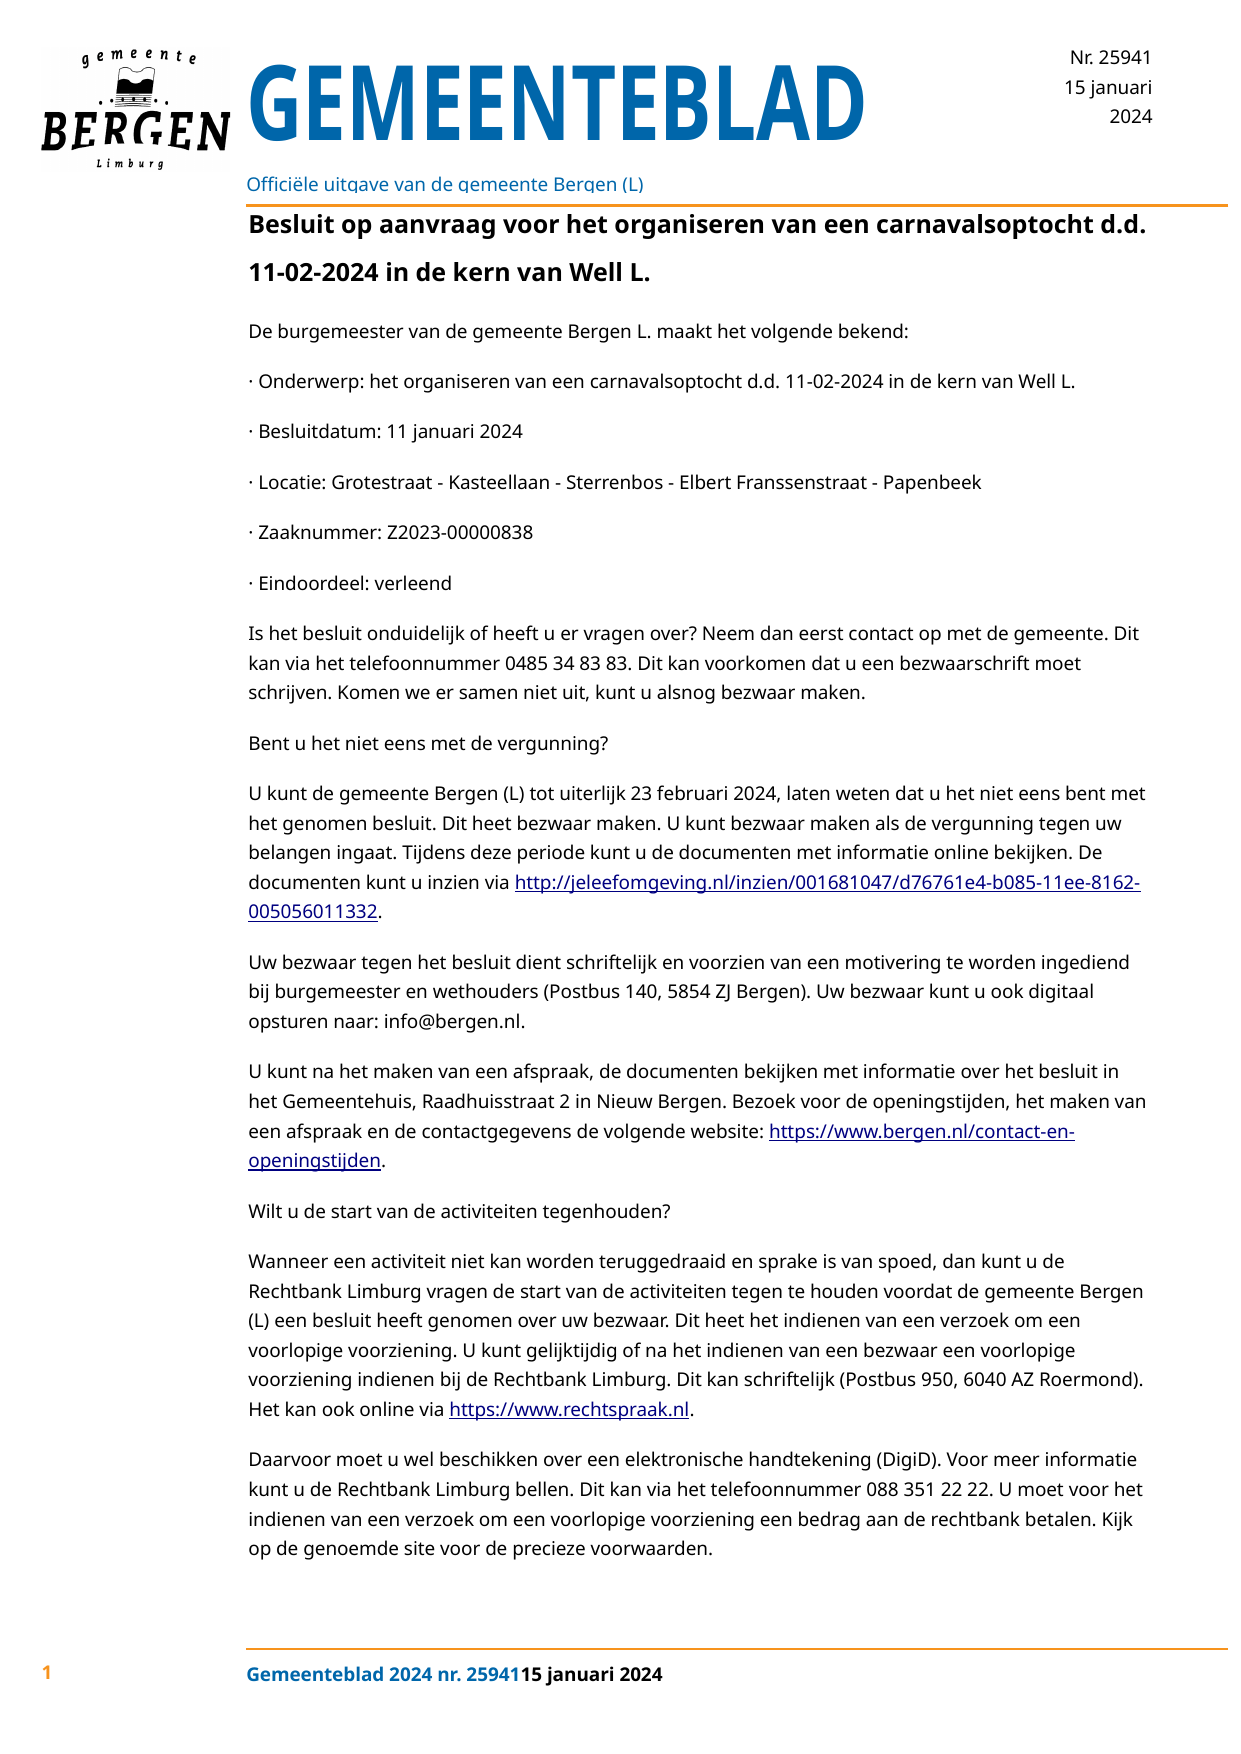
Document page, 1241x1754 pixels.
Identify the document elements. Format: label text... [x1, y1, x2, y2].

text Bent u het niet eens met de vergunning? [248, 730, 1152, 756]
text Wanneer een activiteit niet kan worden teruggedraaid en sprake is van spoed, dan kunt u de Rechtbank Limburg vragen de start van de activiteiten tegen te houden voordat de gemeente Bergen (L) een besluit heeft genomen over uw bezwaar. Dit heet het indienen van een verzoek om een voorlopige voorziening. U kunt gelijktijdig of na het indienen van een bezwaar een voorlopige voorziening indienen bij de Rechtbank Limburg. Dit kan schriftelijk (Postbus 950, 6040 AZ Roermond). Het kan ook online via https://www.rechtspraak.nl. [248, 1248, 1152, 1422]
text · Eindoordeel: verleend [248, 570, 1152, 596]
text Is het besluit onduidelijk of heeft u er vragen over? Neem dan eerst contact op met de gemeente. Dit kan via het telefoonnummer 0485 34 83 83. Dit kan voorkomen dat u een bezwaarschrift moet schrijven. Komen we er samen niet uit, kunt u alsnog bezwaar maken. [248, 620, 1152, 705]
text Wilt u de start van de activiteiten tegenhouden? [248, 1198, 1152, 1224]
text Daarvoor moet u wel beschikken over een elektronische handtekening (DigiD). Voor meer informatie kunt u de Rechtbank Limburg bellen. Dit kan via het telefoonnummer 088 351 22 22. U moet voor het indienen van een verzoek om een voorlopige voorziening een bedrag aan de rechtbank betalen. Kijk op de genoemde site voor de precieze voorwaarden. [248, 1447, 1152, 1561]
text U kunt de gemeente Bergen (L) tot uiterlijk 23 februari 2024, laten weten dat u het niet eens bent met het genomen besluit. Dit heet bezwaar maken. U kunt bezwaar maken als de vergunning tegen uw belangen ingaat. Tijdens deze periode kunt u de documenten met informatie online bekijken. De documenten kunt u inzien via http://jeleefomgeving.nl/inzien/001681047/d76761e4-b085-11ee-8162-005056011332. [248, 780, 1152, 924]
text · Onderwerp: het organiseren van een carnavalsoptocht d.d. 11-02-2024 in de kern van Well L. [248, 368, 1152, 394]
text · Zaaknummer: Z2023-00000838 [248, 519, 1152, 545]
picture [41, 47, 231, 172]
text · Locatie: Grotestraat - Kasteellaan - Sterrenbos - Elbert Franssenstraat - Papenbeek [248, 469, 1152, 495]
text · Besluitdatum: 11 januari 2024 [248, 419, 1152, 444]
text Uw bezwaar tegen het besluit dient schriftelijk en voorzien van een motivering te worden ingediend bij burgemeester en wethouders (Postbus 140, 5854 ZJ Bergen). Uw bezwaar kunt u ook digitaal opsturen naar: info@bergen.nl. [248, 949, 1152, 1034]
text De burgemeester van de gemeente Bergen L. maakt het volgende bekend: [248, 318, 1152, 344]
text U kunt na het maken van een afspraak, de documenten bekijken met informatie over het besluit in het Gemeentehuis, Raadhuisstraat 2 in Nieuw Bergen. Bezoek voor de openingstijden, het maken van een afspraak en de contactgegevens de volgende website: https://www.bergen.nl/contact-en-openingstijden. [248, 1059, 1152, 1173]
text Besluit op aanvraag voor het organiseren van een carnavalsoptocht d.d. 11-02-2024 in de kern van Well L. [248, 207, 1152, 288]
